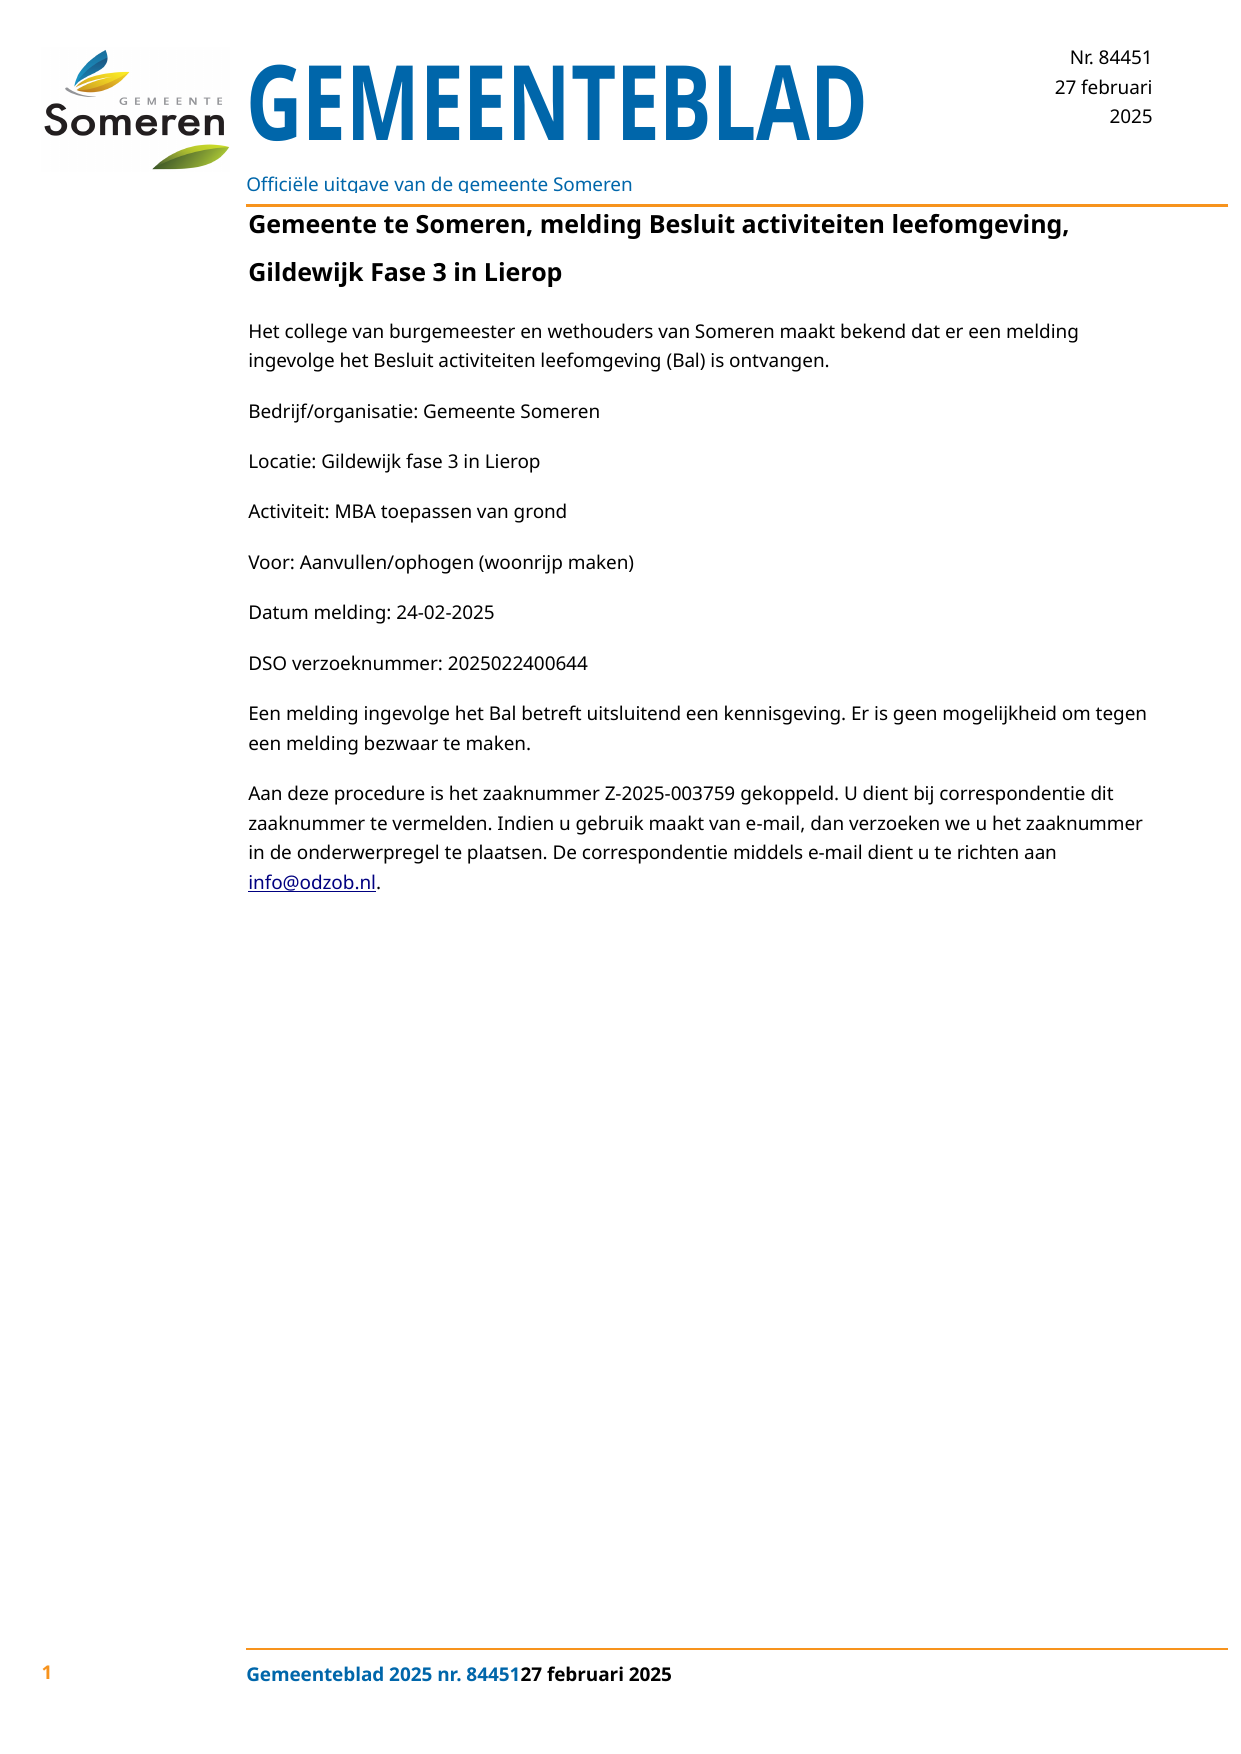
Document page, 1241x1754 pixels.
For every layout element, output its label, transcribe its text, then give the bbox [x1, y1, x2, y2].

text Locatie: Gildewijk fase 3 in Lierop [248, 448, 1152, 474]
text Een melding ingevolge het Bal betreft uitsluitend een kennisgeving. Er is geen mogelijkheid om tegen een melding bezwaar te maken. [248, 700, 1152, 756]
text Voor: Aanvullen/ophogen (woonrijp maken) [248, 549, 1152, 575]
text Bedrijf/organisatie: Gemeente Someren [248, 398, 1152, 424]
text DSO verzoeknummer: 2025022400644 [248, 650, 1152, 676]
text Aan deze procedure is het zaaknummer Z-2025-003759 gekoppeld. U dient bij correspondentie dit zaaknummer te vermelden. Indien u gebruik maakt van e-mail, dan verzoeken we u het zaaknummer in de onderwerpregel te plaatsen. De correspondentie middels e-mail dient u te richten aan info@odzob.nl. [248, 780, 1152, 895]
picture [41, 47, 231, 172]
text Het college van burgemeester en wethouders van Someren maakt bekend dat er een melding ingevolge het Besluit activiteiten leefomgeving (Bal) is ontvangen. [248, 318, 1152, 373]
text Activiteit: MBA toepassen van grond [248, 499, 1152, 524]
text Gemeente te Someren, melding Besluit activiteiten leefomgeving, Gildewijk Fase 3 in Lierop [248, 207, 1152, 288]
text Datum melding: 24-02-2025 [248, 599, 1152, 625]
